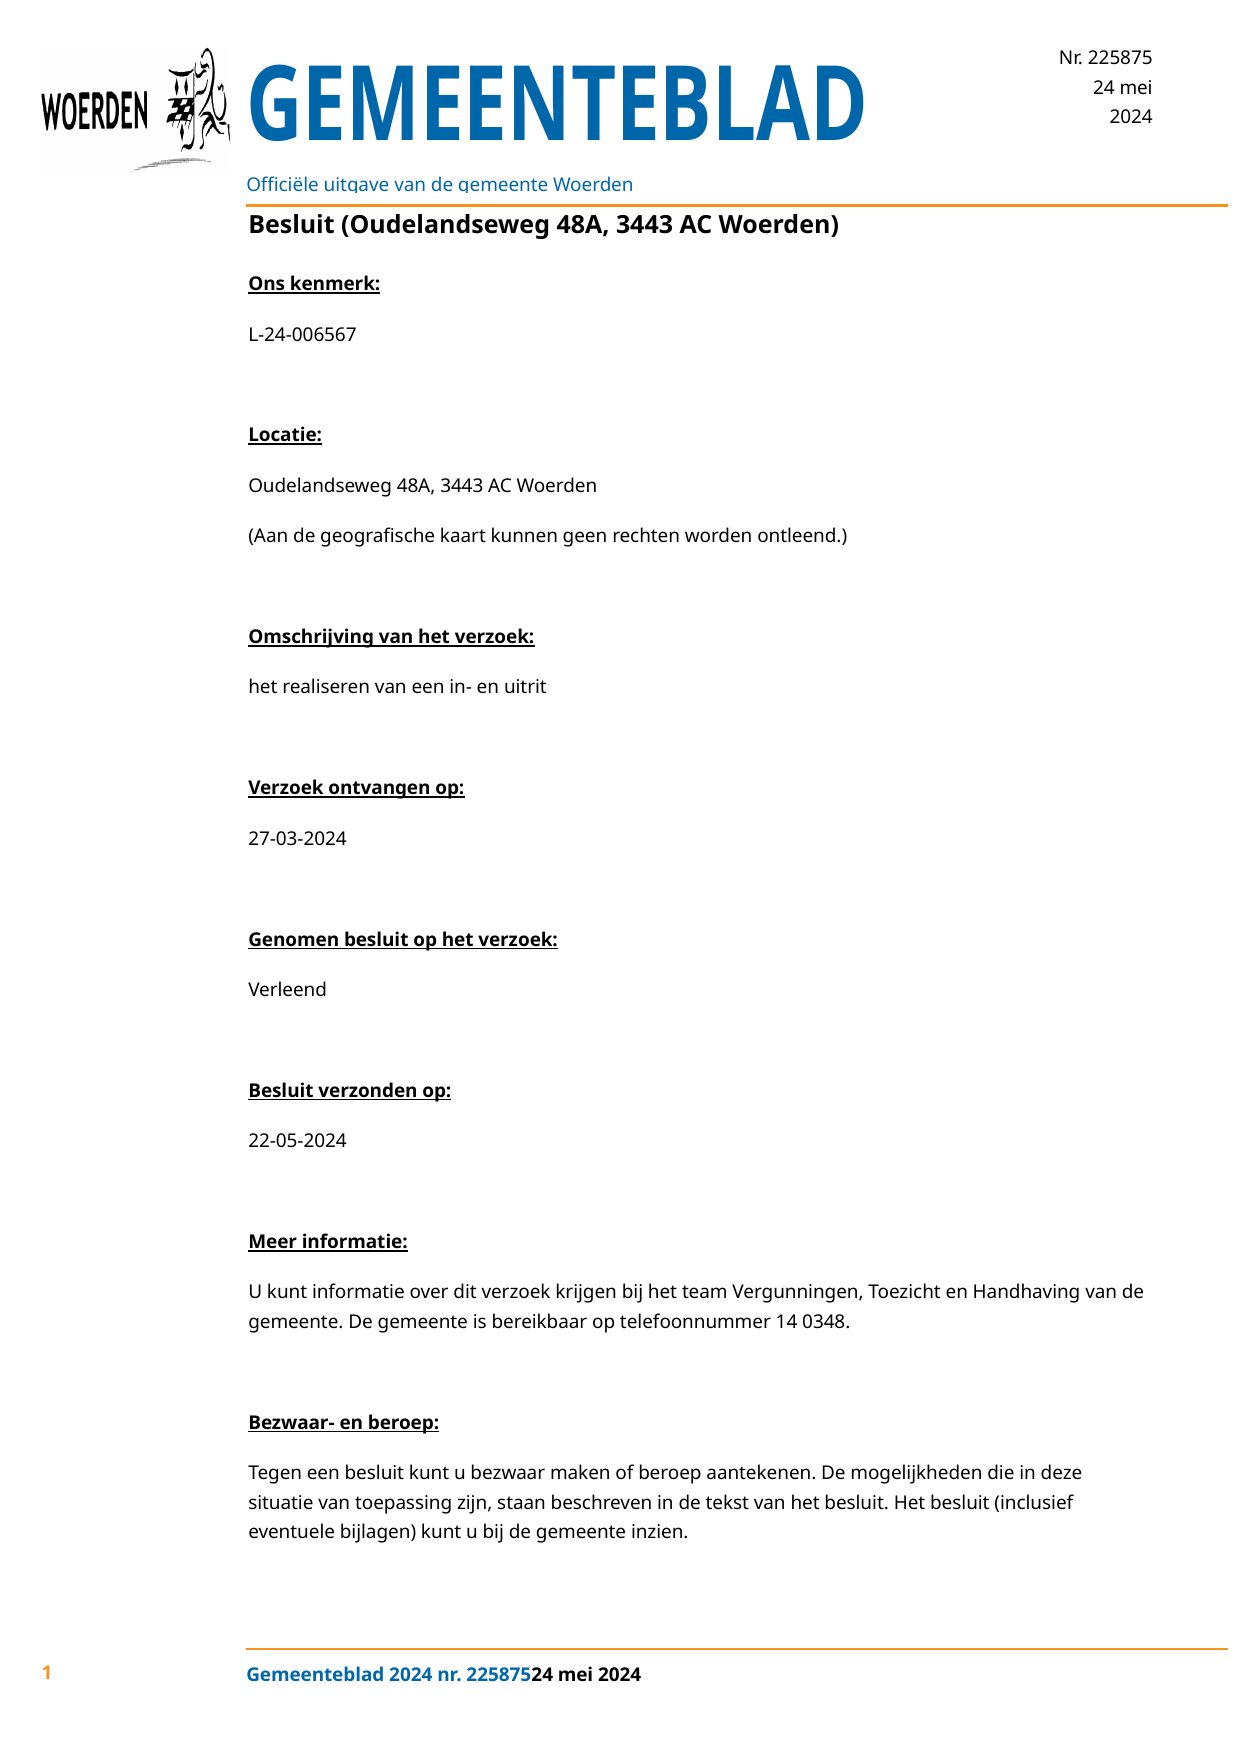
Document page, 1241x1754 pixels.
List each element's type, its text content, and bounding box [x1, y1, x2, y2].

text 22-05-2024 [248, 1127, 1152, 1153]
text Locatie: [248, 422, 1152, 447]
text Oudelandseweg 48A, 3443 AC Woerden [248, 472, 1152, 498]
text Besluit verzonden op: [248, 1077, 1152, 1103]
text U kunt informatie over dit verzoek krijgen bij het team Vergunningen, Toezicht en Handhaving van de gemeente. De gemeente is bereikbaar op telefoonnummer 14 0348. [248, 1279, 1152, 1334]
text 27-03-2024 [248, 825, 1152, 851]
text Besluit (Oudelandseweg 48A, 3443 AC Woerden) [248, 207, 1152, 241]
text Meer informatie: [248, 1228, 1152, 1254]
text Omschrijving van het verzoek: [248, 623, 1152, 649]
text L-24-006567 [248, 321, 1152, 346]
text Bezwaar- en beroep: [248, 1409, 1152, 1435]
text Tegen een besluit kunt u bezwaar maken of beroep aantekenen. De mogelijkheden die in deze situatie van toepassing zijn, staan beschreven in de tekst van het besluit. Het besluit (inclusief eventuele bijlagen) kunt u bij de gemeente inzien. [248, 1459, 1152, 1544]
text Verleend [248, 976, 1152, 1002]
text Verzoek ontvangen op: [248, 774, 1152, 800]
text het realiseren van een in- en uitrit [248, 674, 1152, 699]
text Genomen besluit op het verzoek: [248, 926, 1152, 951]
text Ons kenmerk: [248, 270, 1152, 296]
text (Aan de geografische kaart kunnen geen rechten worden ontleend.) [248, 522, 1152, 548]
picture [41, 47, 231, 172]
